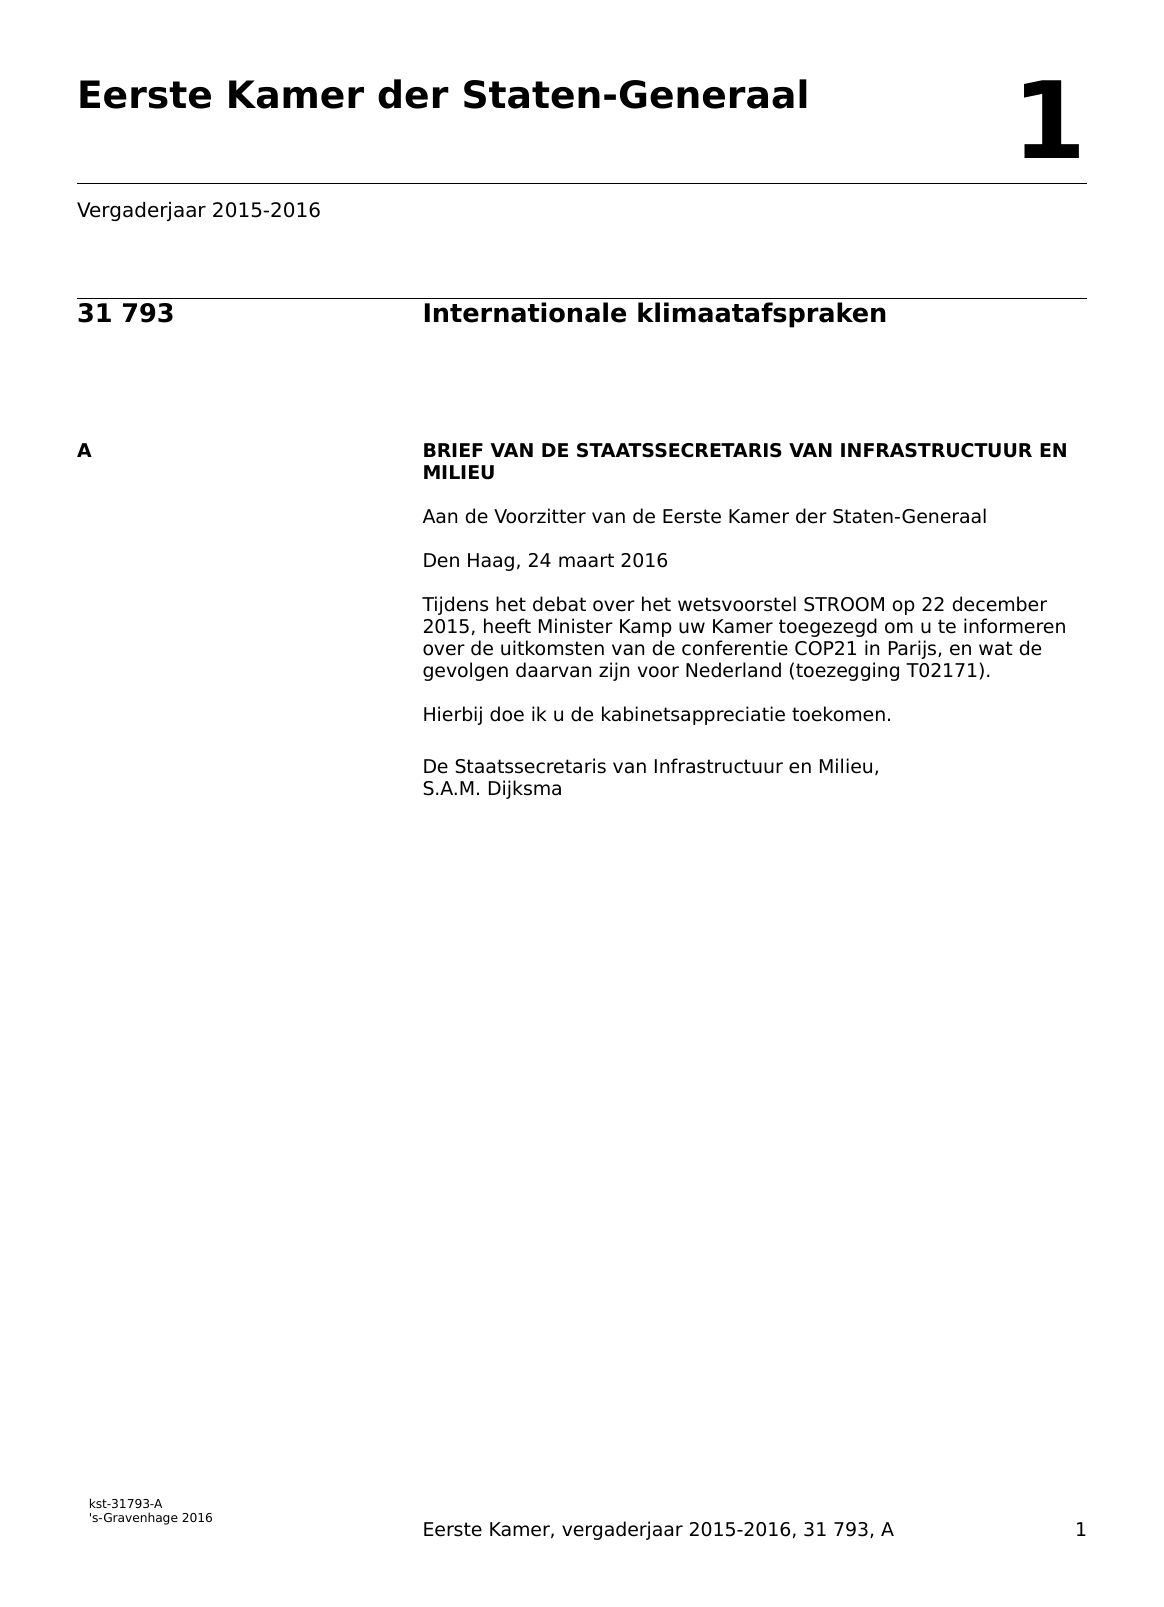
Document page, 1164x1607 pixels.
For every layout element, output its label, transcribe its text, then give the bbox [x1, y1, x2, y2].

text Aan de Voorzitter van de Eerste Kamer der Staten-Generaal [422, 506, 1087, 528]
text Tijdens het debat over het wetsvoorstel STROOM op 22 december 2015, heeft Minister Kamp uw Kamer toegezegd om u te informeren over de uitkomsten van de conferentie COP21 in Parijs, en wat de gevolgen daarvan zijn voor Nederland (toezegging T02171). [422, 594, 1087, 682]
table_header 1 [886, 59, 1087, 183]
text De Staatssecretaris van Infrastructuur en Milieu, S.A.M. Dijksma [422, 756, 1087, 800]
table_header Eerste Kamer der Staten-Generaal [77, 59, 886, 183]
text 's-Gravenhage 2016 [88, 1511, 323, 1525]
text Hierbij doe ik u de kabinetsappreciatie toekomen. [422, 704, 1087, 726]
text kst-31793-A [88, 1497, 323, 1511]
subtitle A BRIEF VAN DE STAATSSECRETARIS VAN INFRASTRUCTUUR EN MILIEU [77, 440, 1087, 484]
text Den Haag, 24 maart 2016 [422, 550, 1087, 572]
table_cell Vergaderjaar 2015-2016 [77, 184, 1087, 298]
subtitle 31 793 Internationale klimaatafspraken [77, 299, 1087, 329]
